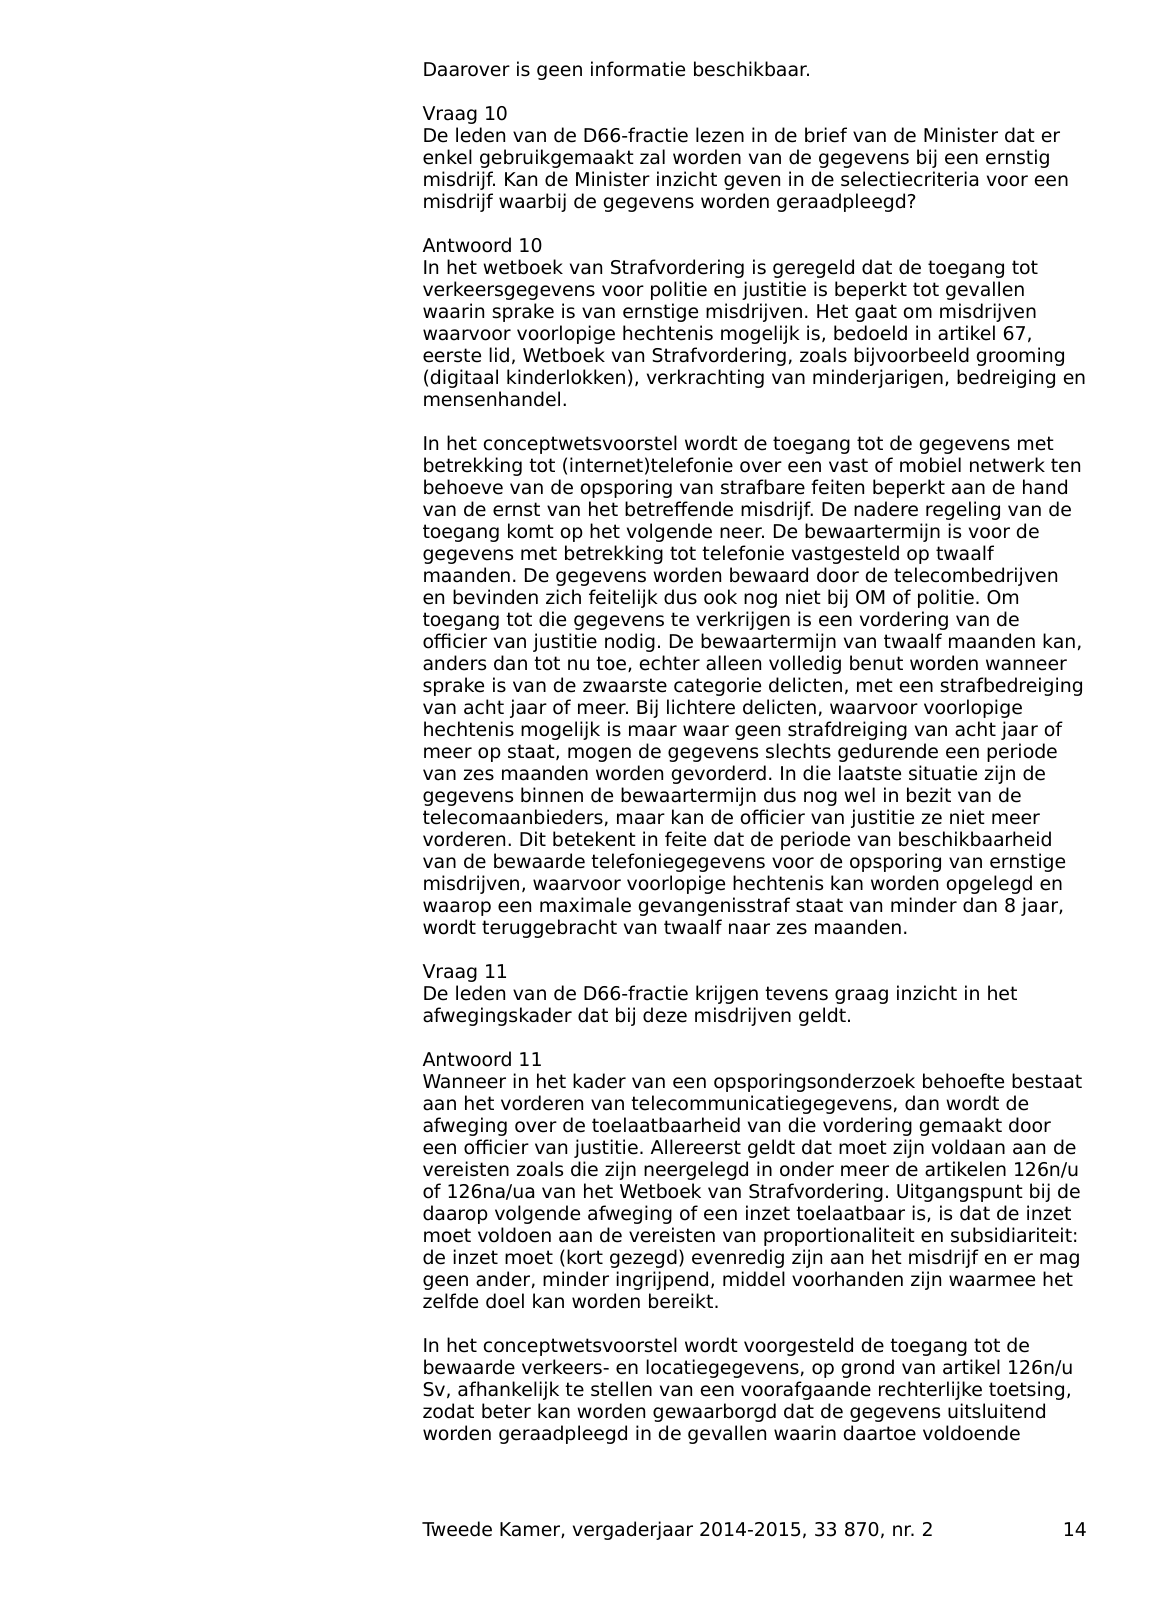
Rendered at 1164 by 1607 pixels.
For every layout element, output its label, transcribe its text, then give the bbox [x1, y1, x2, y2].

text In het conceptwetsvoorstel wordt de toegang tot de gegevens met betrekking tot (internet)telefonie over een vast of mobiel netwerk ten behoeve van de opsporing van strafbare feiten beperkt aan de hand van de ernst van het betreffende misdrijf. De nadere regeling van de toegang komt op het volgende neer. De bewaartermijn is voor de gegevens met betrekking tot telefonie vastgesteld op twaalf maanden. De gegevens worden bewaard door de telecombedrijven en bevinden zich feitelijk dus ook nog niet bij OM of politie. Om toegang tot die gegevens te verkrijgen is een vordering van de officier van justitie nodig. De bewaartermijn van twaalf maanden kan, anders dan tot nu toe, echter alleen volledig benut worden wanneer sprake is van de zwaarste categorie delicten, met een strafbedreiging van acht jaar of meer. Bij lichtere delicten, waarvoor voorlopige hechtenis mogelijk is maar waar geen strafdreiging van acht jaar of meer op staat, mogen de gegevens slechts gedurende een periode van zes maanden worden gevorderd. In die laatste situatie zijn de gegevens binnen de bewaartermijn dus nog wel in bezit van de telecomaanbieders, maar kan de officier van justitie ze niet meer vorderen. Dit betekent in feite dat de periode van beschikbaarheid van de bewaarde telefoniegegevens voor de opsporing van ernstige misdrijven, waarvoor voorlopige hechtenis kan worden opgelegd en waarop een maximale gevangenisstraf staat van minder dan 8 jaar, wordt teruggebracht van twaalf naar zes maanden. [422, 433, 1087, 939]
text Daarover is geen informatie beschikbaar. [422, 59, 1087, 81]
text Antwoord 11 [422, 1049, 1087, 1071]
text In het conceptwetsvoorstel wordt voorgesteld de toegang tot de bewaarde verkeers- en locatiegegevens, op grond van artikel 126n/u Sv, afhankelijk te stellen van een voorafgaande rechterlijke toetsing, zodat beter kan worden gewaarborgd dat de gegevens uitsluitend worden geraadpleegd in de gevallen waarin daartoe voldoende [422, 1335, 1087, 1445]
text Vraag 11 [422, 961, 1087, 983]
text In het wetboek van Strafvordering is geregeld dat de toegang tot verkeersgegevens voor politie en justitie is beperkt tot gevallen waarin sprake is van ernstige misdrijven. Het gaat om misdrijven waarvoor voorlopige hechtenis mogelijk is, bedoeld in artikel 67, eerste lid, Wetboek van Strafvordering, zoals bijvoorbeeld grooming (digitaal kinderlokken), verkrachting van minderjarigen, bedreiging en mensenhandel. [422, 257, 1087, 411]
text Vraag 10 [422, 103, 1087, 125]
text Wanneer in het kader van een opsporingsonderzoek behoefte bestaat aan het vorderen van telecommunicatiegegevens, dan wordt de afweging over de toelaatbaarheid van die vordering gemaakt door een officier van justitie. Allereerst geldt dat moet zijn voldaan aan de vereisten zoals die zijn neergelegd in onder meer de artikelen 126n/u of 126na/ua van het Wetboek van Strafvordering. Uitgangspunt bij de daarop volgende afweging of een inzet toelaatbaar is, is dat de inzet moet voldoen aan de vereisten van proportionaliteit en subsidiariteit: de inzet moet (kort gezegd) evenredig zijn aan het misdrijf en er mag geen ander, minder ingrijpend, middel voorhanden zijn waarmee het zelfde doel kan worden bereikt. [422, 1071, 1087, 1313]
text De leden van de D66-fractie krijgen tevens graag inzicht in het afwegingskader dat bij deze misdrijven geldt. [422, 983, 1087, 1027]
text Antwoord 10 [422, 235, 1087, 257]
text De leden van de D66-fractie lezen in de brief van de Minister dat er enkel gebruikgemaakt zal worden van de gegevens bij een ernstig misdrijf. Kan de Minister inzicht geven in de selectiecriteria voor een misdrijf waarbij de gegevens worden geraadpleegd? [422, 125, 1087, 213]
